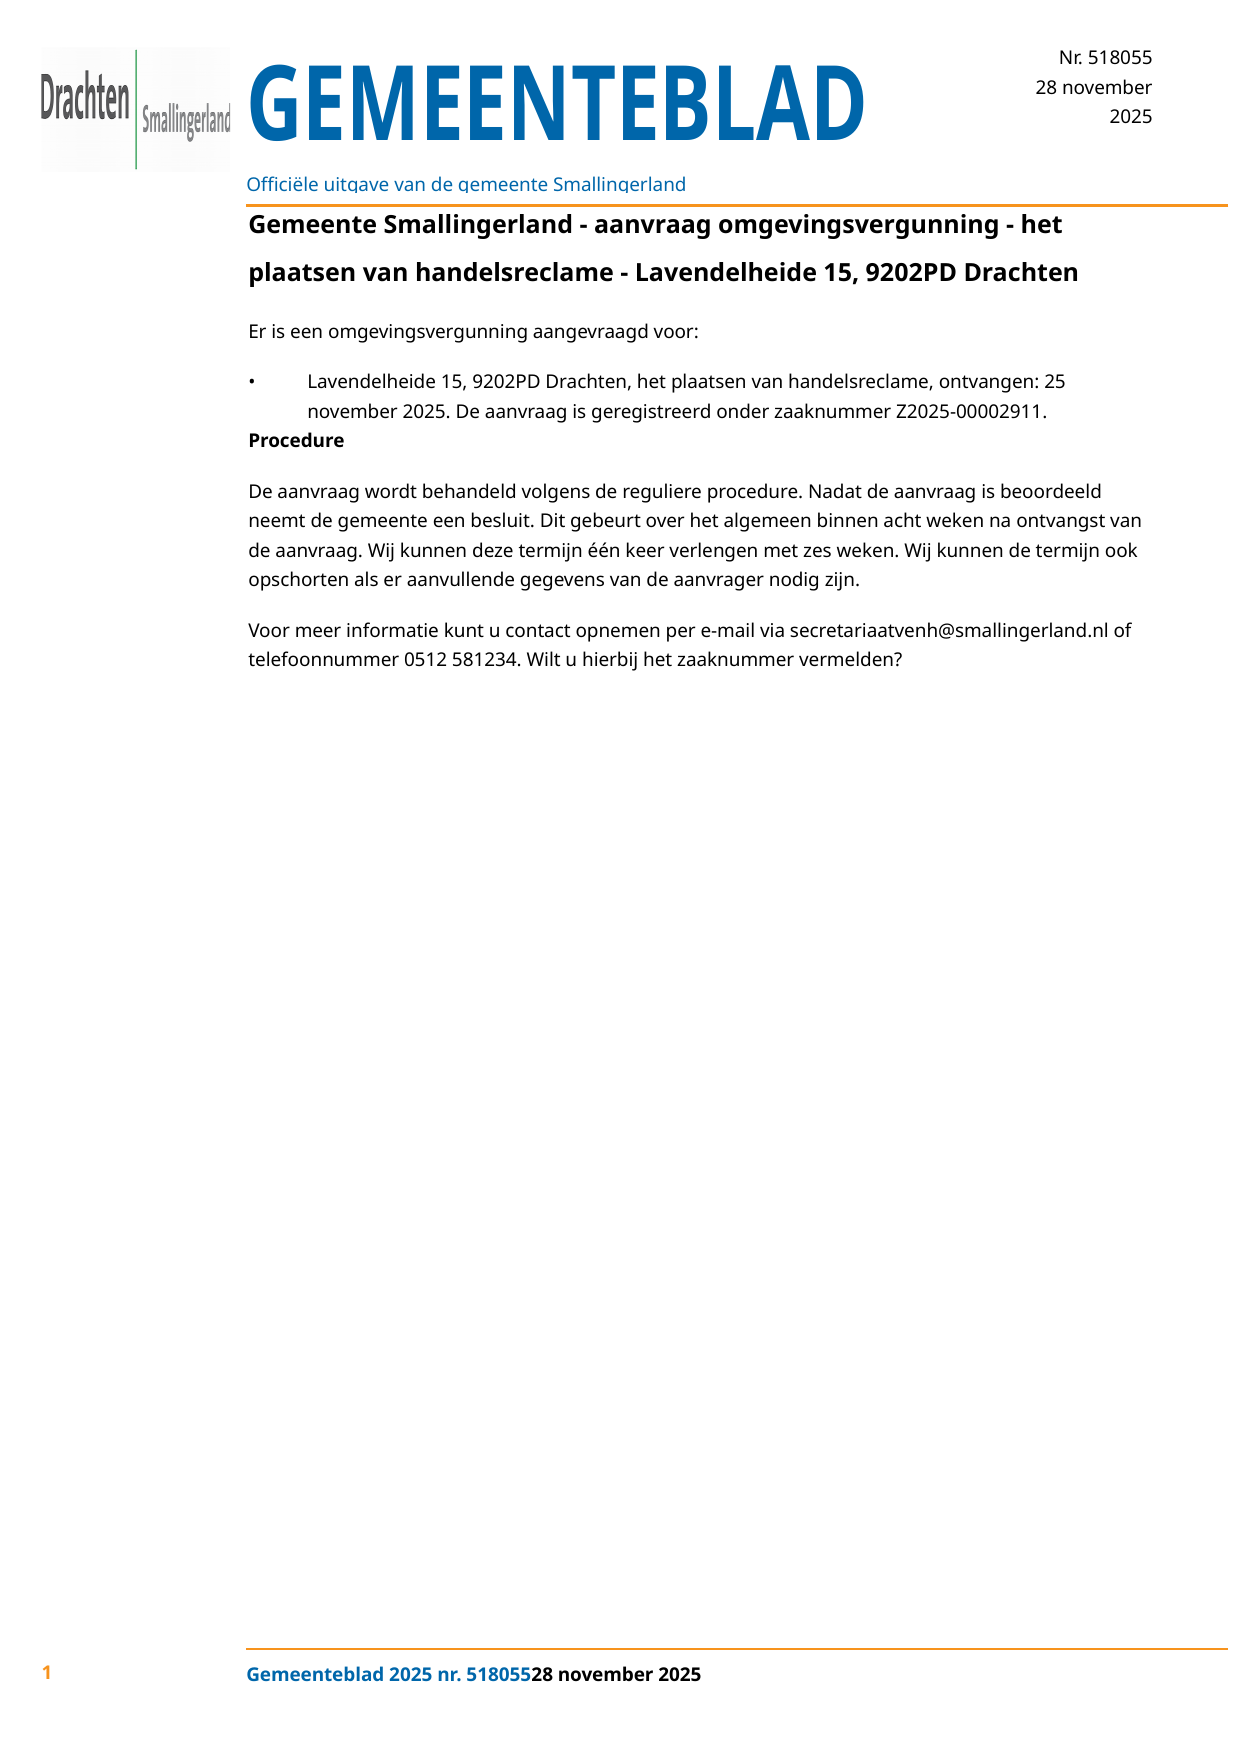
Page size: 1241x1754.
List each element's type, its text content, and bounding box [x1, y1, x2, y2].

text Gemeente Smallingerland - aanvraag omgevingsvergunning - het plaatsen van handelsreclame - Lavendelheide 15, 9202PD Drachten [248, 207, 1152, 288]
text Procedure [248, 427, 1152, 453]
text Voor meer informatie kunt u contact opnemen per e-mail via secretariaatvenh@smallingerland.nl of telefoonnummer 0512 581234. Wilt u hierbij het zaaknummer vermelden? [248, 617, 1152, 672]
list Lavendelheide 15, 9202PD Drachten, het plaatsen van handelsreclame, ontvangen: 25 november 2025. De aanvraag is geregistreerd onder zaaknummer Z2025-00002911. [248, 368, 1152, 424]
text De aanvraag wordt behandeld volgens de reguliere procedure. Nadat de aanvraag is beoordeeld neemt de gemeente een besluit. Dit gebeurt over het algemeen binnen acht weken na ontvangst van de aanvraag. Wij kunnen deze termijn één keer verlengen met zes weken. Wij kunnen de termijn ook opschorten als er aanvullende gegevens van de aanvrager nodig zijn. [248, 478, 1152, 592]
picture [41, 47, 231, 172]
text Er is een omgevingsvergunning aangevraagd voor: [248, 318, 1152, 344]
